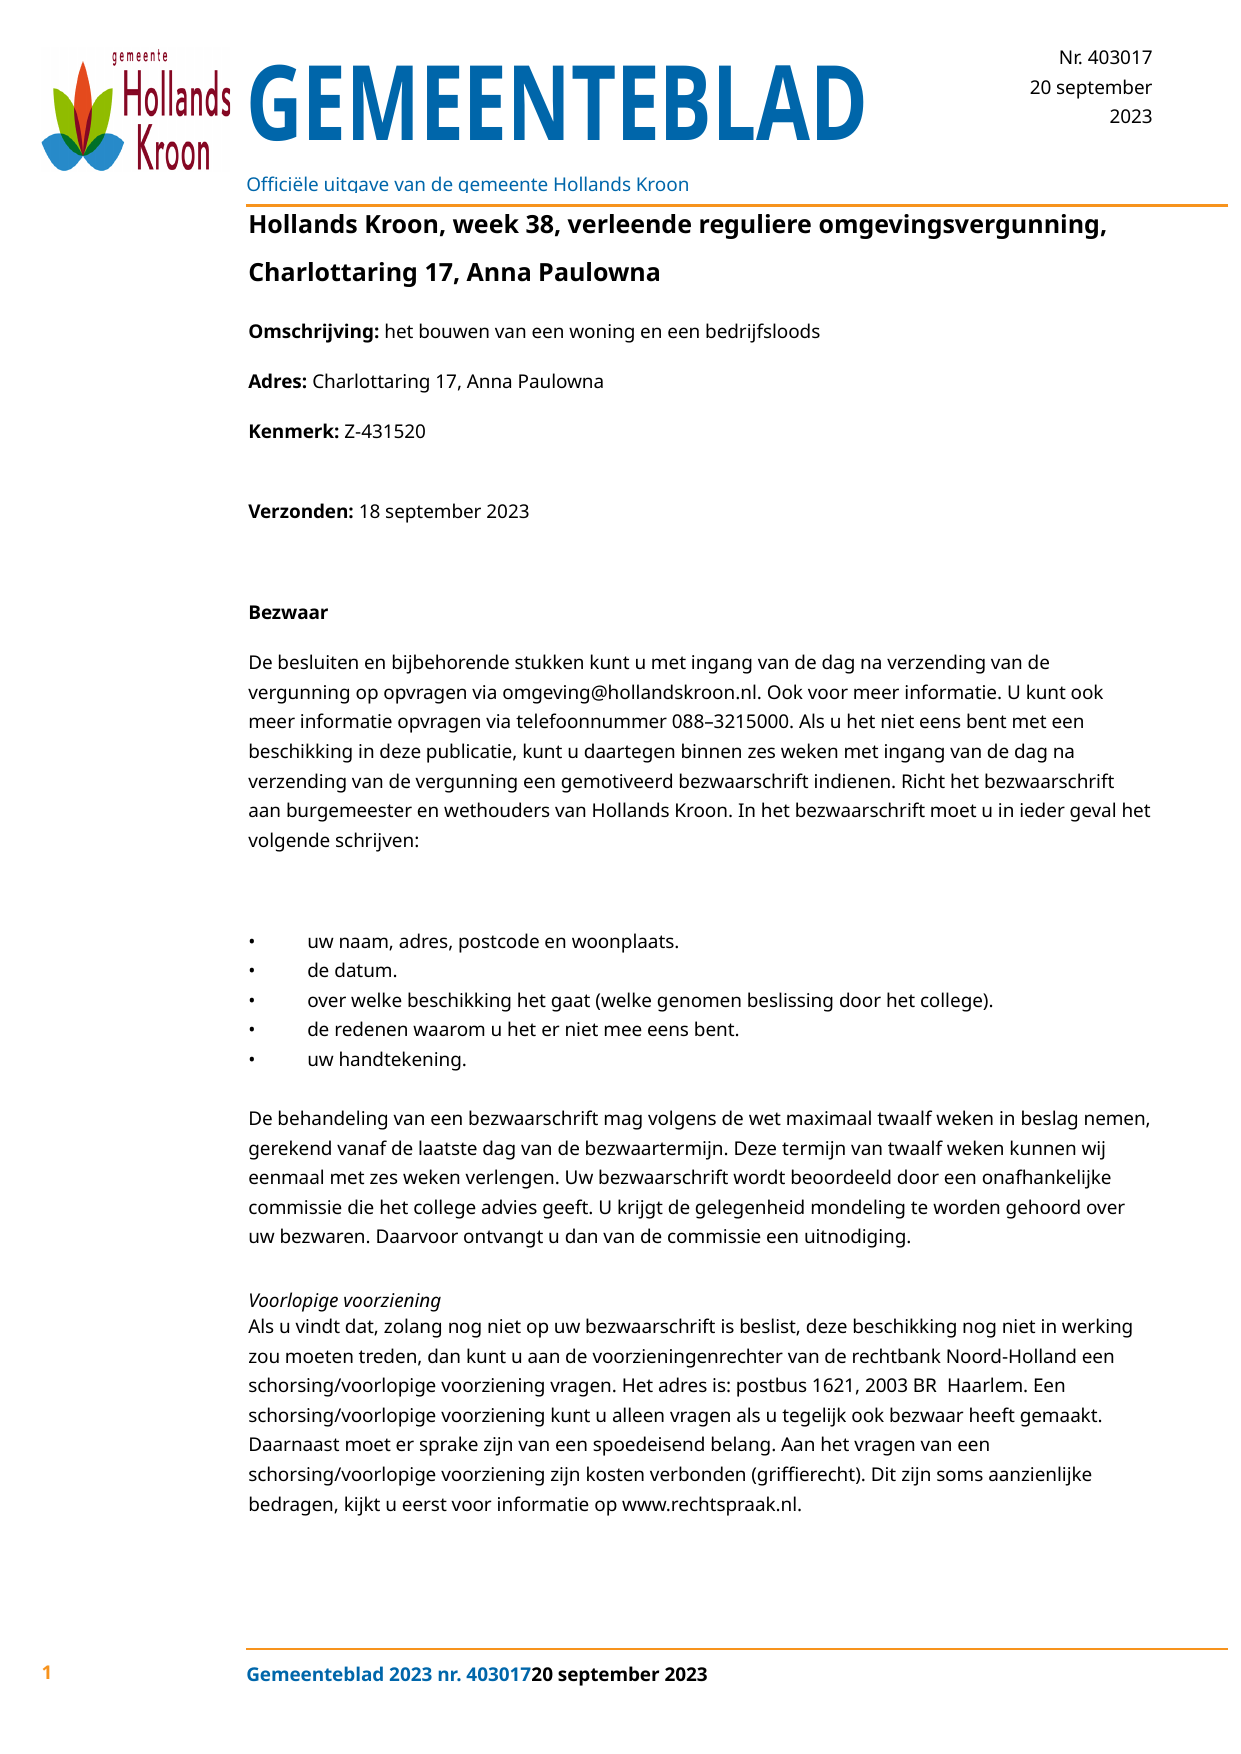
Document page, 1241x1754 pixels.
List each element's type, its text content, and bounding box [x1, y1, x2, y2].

text Kenmerk: Z-431520 [248, 419, 1152, 444]
text Hollands Kroon, week 38, verleende reguliere omgevingsvergunning, Charlottaring 17, Anna Paulowna [248, 207, 1152, 288]
table_header [700, 469, 1152, 495]
list over welke beschikking het gaat (welke genomen beslissing door het college). [248, 987, 1152, 1013]
list uw naam, adres, postcode en woonplaats. [248, 928, 1152, 953]
text Voorlopige voorziening [248, 1288, 1152, 1313]
list de redenen waarom u het er niet mee eens bent. [248, 1017, 1152, 1042]
table_header [248, 469, 700, 495]
list de datum. [248, 957, 1152, 983]
text Omschrijving: het bouwen van een woning en een bedrijfsloods [248, 318, 1152, 344]
picture [41, 47, 231, 172]
text De behandeling van een bezwaarschrift mag volgens de wet maximaal twaalf weken in beslag nemen, gerekend vanaf de laatste dag van de bezwaartermijn. Deze termijn van twaalf weken kunnen wij eenmaal met zes weken verlengen. Uw bezwaarschrift wordt beoordeeld door een onafhankelijke commissie die het college advies geeft. U krijgt de gelegenheid mondeling te worden gehoord over uw bezwaren. Daarvoor ontvangt u dan van de commissie een uitnodiging. [248, 1105, 1152, 1249]
text Als u vindt dat, zolang nog niet op uw bezwaarschrift is beslist, deze beschikking nog niet in werking zou moeten treden, dan kunt u aan de voorzieningenrechter van de rechtbank Noord-Holland een schorsing/voorlopige voorziening vragen. Het adres is: postbus 1621, 2003 BR Haarlem. Een schorsing/voorlopige voorziening kunt u alleen vragen als u tegelijk ook bezwaar heeft gemaakt. Daarnaast moet er sprake zijn van een spoedeisend belang. Aan het vragen van een schorsing/voorlopige voorziening zijn kosten verbonden (griffierecht). Dit zijn soms aanzienlijke bedragen, kijkt u eerst voor informatie op www.rechtspraak.nl. [248, 1313, 1152, 1517]
text Adres: Charlottaring 17, Anna Paulowna [248, 368, 1152, 394]
text De besluiten en bijbehorende stukken kunt u met ingang van de dag na verzending van de vergunning op opvragen via omgeving@hollandskroon.nl. Ook voor meer informatie. U kunt ook meer informatie opvragen via telefoonnummer 088–3215000. Als u het niet eens bent met een beschikking in deze publicatie, kunt u daartegen binnen zes weken met ingang van de dag na verzending van de vergunning een gemotiveerd bezwaarschrift indienen. Richt het bezwaarschrift aan burgemeester en wethouders van Hollands Kroon. In het bezwaarschrift moet u in ieder geval het volgende schrijven: [248, 649, 1152, 853]
text Verzonden: 18 september 2023 [248, 498, 1152, 524]
list uw handtekening. [248, 1046, 1152, 1072]
text Bezwaar [248, 599, 1152, 625]
